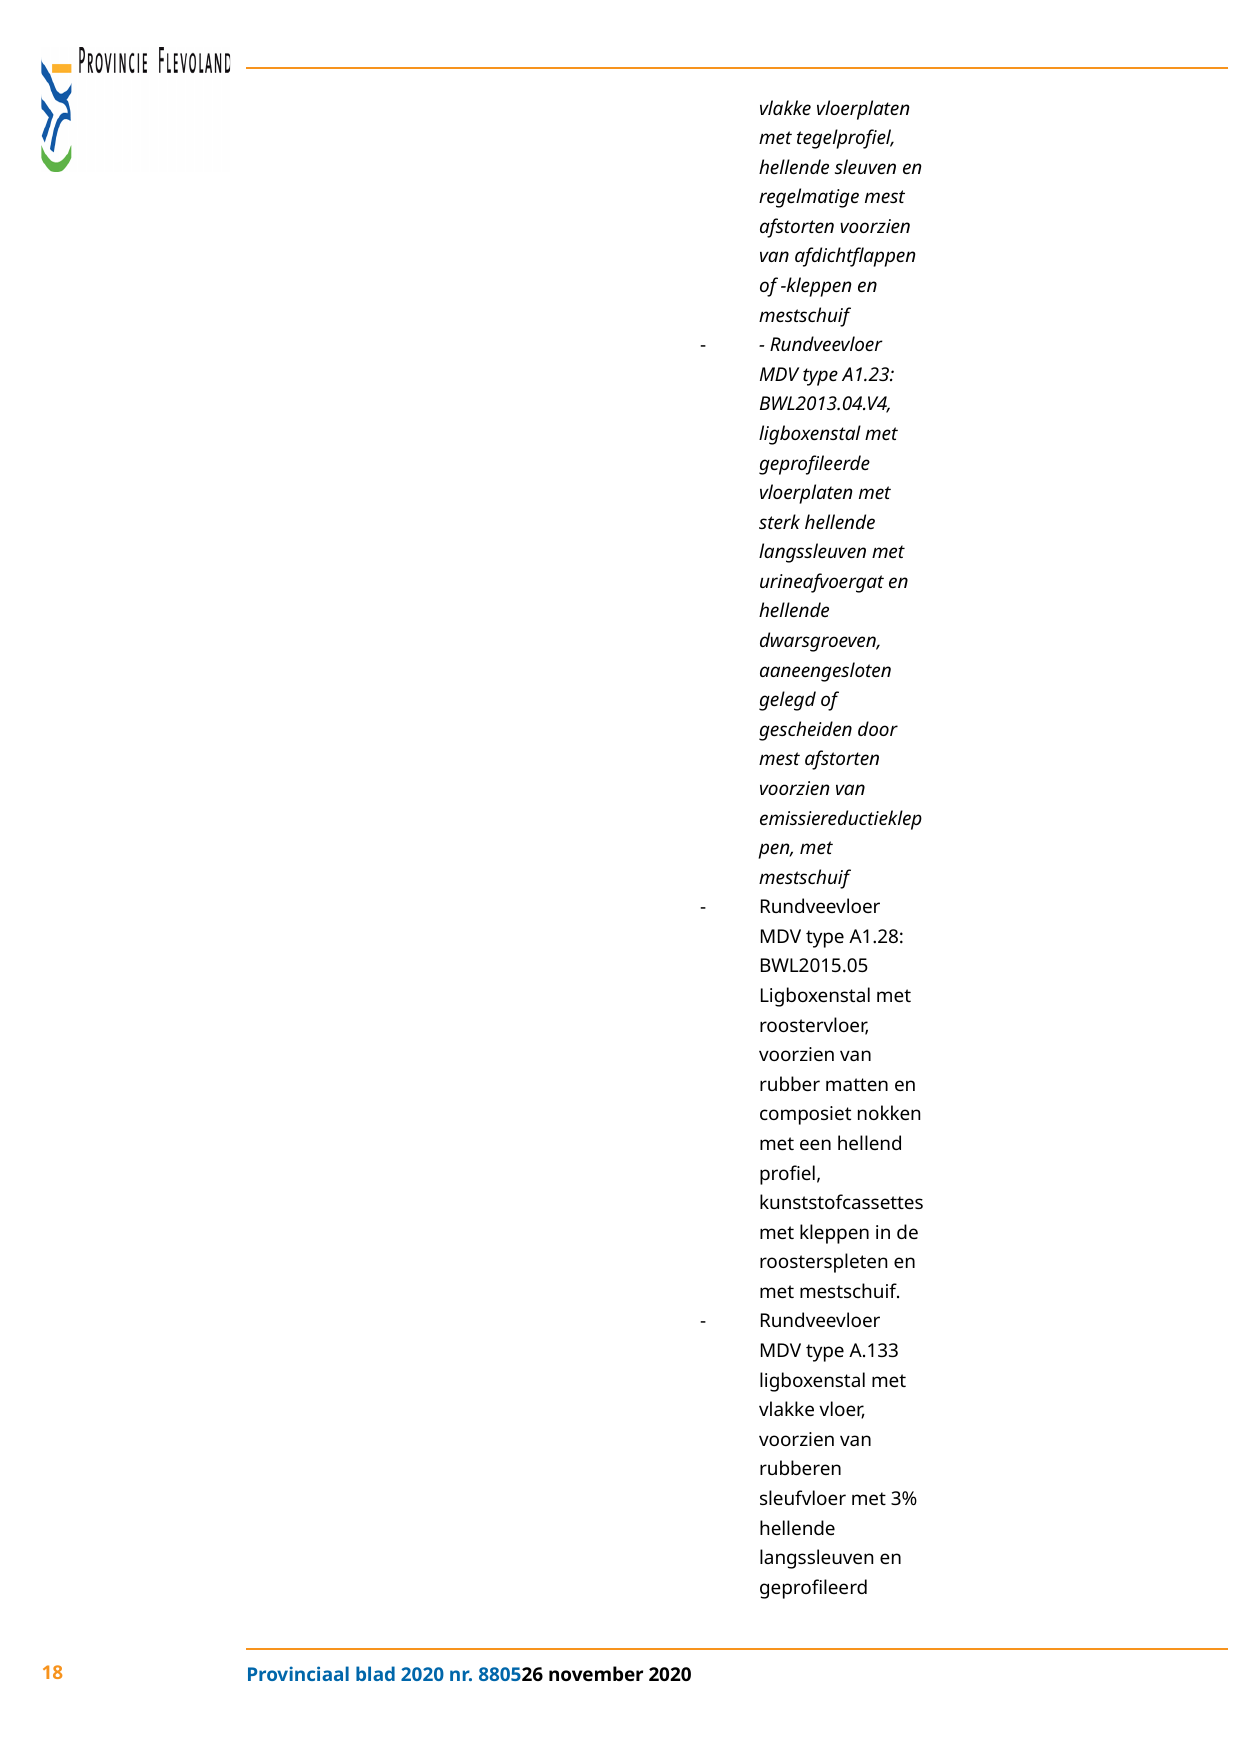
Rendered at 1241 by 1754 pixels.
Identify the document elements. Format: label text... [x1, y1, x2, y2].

table_cell [926, 95, 1152, 1600]
table_cell [474, 95, 700, 1600]
picture [41, 47, 231, 172]
table_cell vlakke vloerplaten met tegelprofiel, hellende sleuven en regelmatige mest afstorten voorzien van afdichtflappen of -kleppen en mestschuif - Rundveevloer MDV type A1.23: BWL2013.04.V4, ligboxenstal met geprofileerde vloerplaten met sterk hellende langssleuven met urineafvoergat en hellende dwarsgroeven, aaneengesloten gelegd of gescheiden door mest afstorten voorzien van emissiereductiekleppen, met mestschuif Rundveevloer MDV type A1.28: BWL2015.05 Ligboxenstal met roostervloer, voorzien van rubber matten en composiet nokken met een hellend profiel, kunststofcassettes met kleppen in de roosterspleten en met mestschuif. Rundveevloer MDV type A.133 ligboxenstal met vlakke vloer, voorzien van rubberen sleufvloer met 3% hellende langssleuven en geprofileerd [700, 95, 926, 1600]
table_cell [248, 95, 474, 1600]
